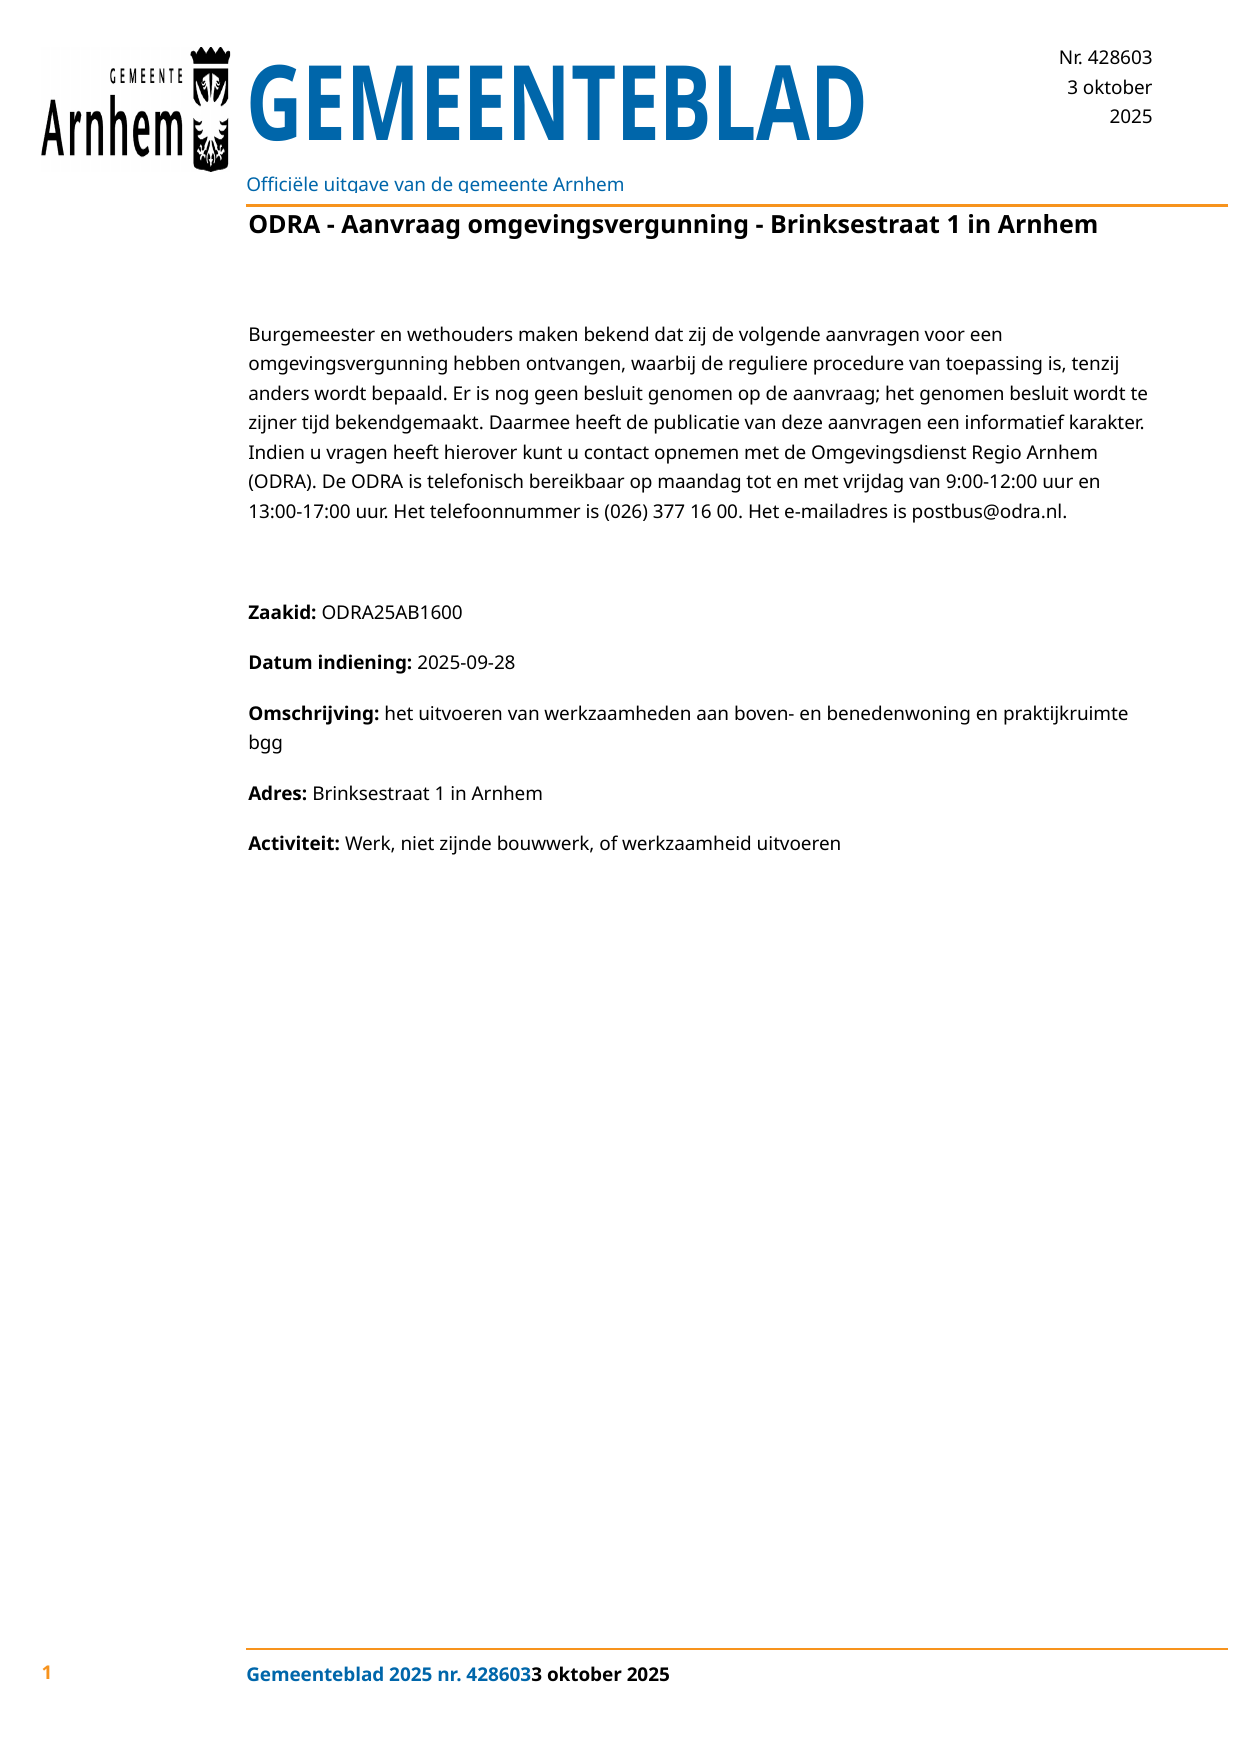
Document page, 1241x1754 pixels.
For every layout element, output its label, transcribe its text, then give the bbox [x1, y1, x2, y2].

text Burgemeester en wethouders maken bekend dat zij de volgende aanvragen voor een omgevingsvergunning hebben ontvangen, waarbij de reguliere procedure van toepassing is, tenzij anders wordt bepaald. Er is nog geen besluit genomen op de aanvraag; het genomen besluit wordt te zijner tijd bekendgemaakt. Daarmee heeft de publicatie van deze aanvragen een informatief karakter. Indien u vragen heeft hierover kunt u contact opnemen met de Omgevingsdienst Regio Arnhem (ODRA). De ODRA is telefonisch bereikbaar op maandag tot en met vrijdag van 9:00-12:00 uur en 13:00-17:00 uur. Het telefoonnummer is (026) 377 16 00. Het e-mailadres is postbus@odra.nl. [248, 321, 1152, 524]
picture [41, 47, 231, 172]
text Adres: Brinksestraat 1 in Arnhem [248, 780, 1152, 806]
text Datum indiening: 2025-09-28 [248, 649, 1152, 675]
text Zaakid: ODRA25AB1600 [248, 599, 1152, 625]
text ODRA - Aanvraag omgevingsvergunning - Brinksestraat 1 in Arnhem [248, 207, 1152, 241]
text Activiteit: Werk, niet zijnde bouwwerk, of werkzaamheid uitvoeren [248, 830, 1152, 856]
text Omschrijving: het uitvoeren van werkzaamheden aan boven- en benedenwoning en praktijkruimte bgg [248, 700, 1152, 755]
